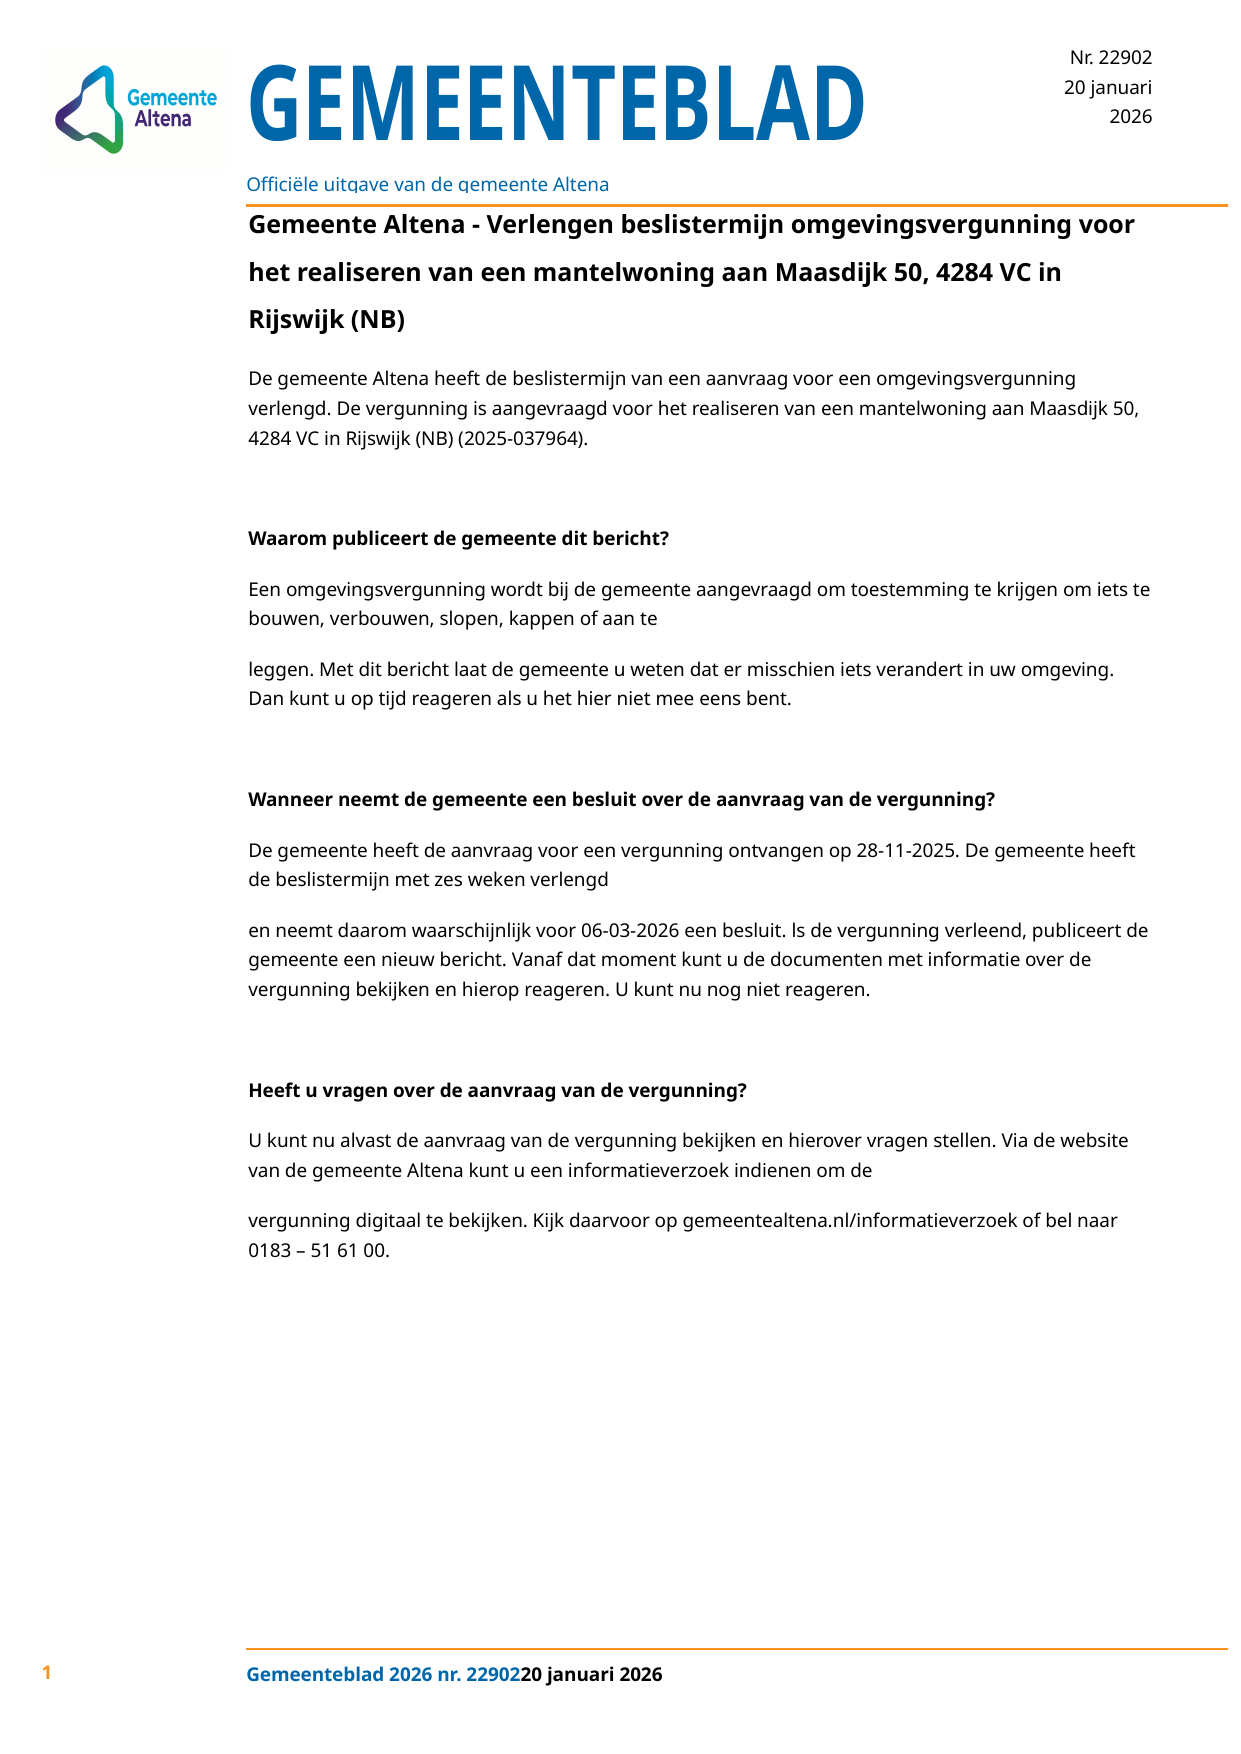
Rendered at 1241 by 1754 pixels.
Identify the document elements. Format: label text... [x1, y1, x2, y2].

text Heeft u vragen over de aanvraag van de vergunning? [248, 1077, 1152, 1102]
text en neemt daarom waarschijnlijk voor 06-03-2026 een besluit. ls de vergunning verleend, publiceert de gemeente een nieuw bericht. Vanaf dat moment kunt u de documenten met informatie over de vergunning bekijken en hierop reageren. U kunt nu nog niet reageren. [248, 917, 1152, 1002]
text De gemeente Altena heeft de beslistermijn van een aanvraag voor een omgevingsvergunning verlengd. De vergunning is aangevraagd voor het realiseren van een mantelwoning aan Maasdijk 50, 4284 VC in Rijswijk (NB) (2025-037964). [248, 366, 1152, 450]
picture [41, 47, 231, 172]
text leggen. Met dit bericht laat de gemeente u weten dat er misschien iets verandert in uw omgeving. Dan kunt u op tijd reageren als u het hier niet mee eens bent. [248, 656, 1152, 711]
text Gemeente Altena - Verlengen beslistermijn omgevingsvergunning voor het realiseren van een mantelwoning aan Maasdijk 50, 4284 VC in Rijswijk (NB) [248, 207, 1152, 336]
text Wanneer neemt de gemeente een besluit over de aanvraag van de vergunning? [248, 786, 1152, 812]
text Waarom publiceert de gemeente dit bericht? [248, 526, 1152, 551]
text U kunt nu alvast de aanvraag van de vergunning bekijken en hierover vragen stellen. Via de website van de gemeente Altena kunt u een informatieverzoek indienen om de [248, 1127, 1152, 1182]
text vergunning digitaal te bekijken. Kijk daarvoor op gemeentealtena.nl/informatieverzoek of bel naar 0183 – 51 61 00. [248, 1207, 1152, 1262]
text Een omgevingsvergunning wordt bij de gemeente aangevraagd om toestemming te krijgen om iets te bouwen, verbouwen, slopen, kappen of aan te [248, 576, 1152, 631]
text De gemeente heeft de aanvraag voor een vergunning ontvangen op 28-11-2025. De gemeente heeft de beslistermijn met zes weken verlengd [248, 837, 1152, 892]
